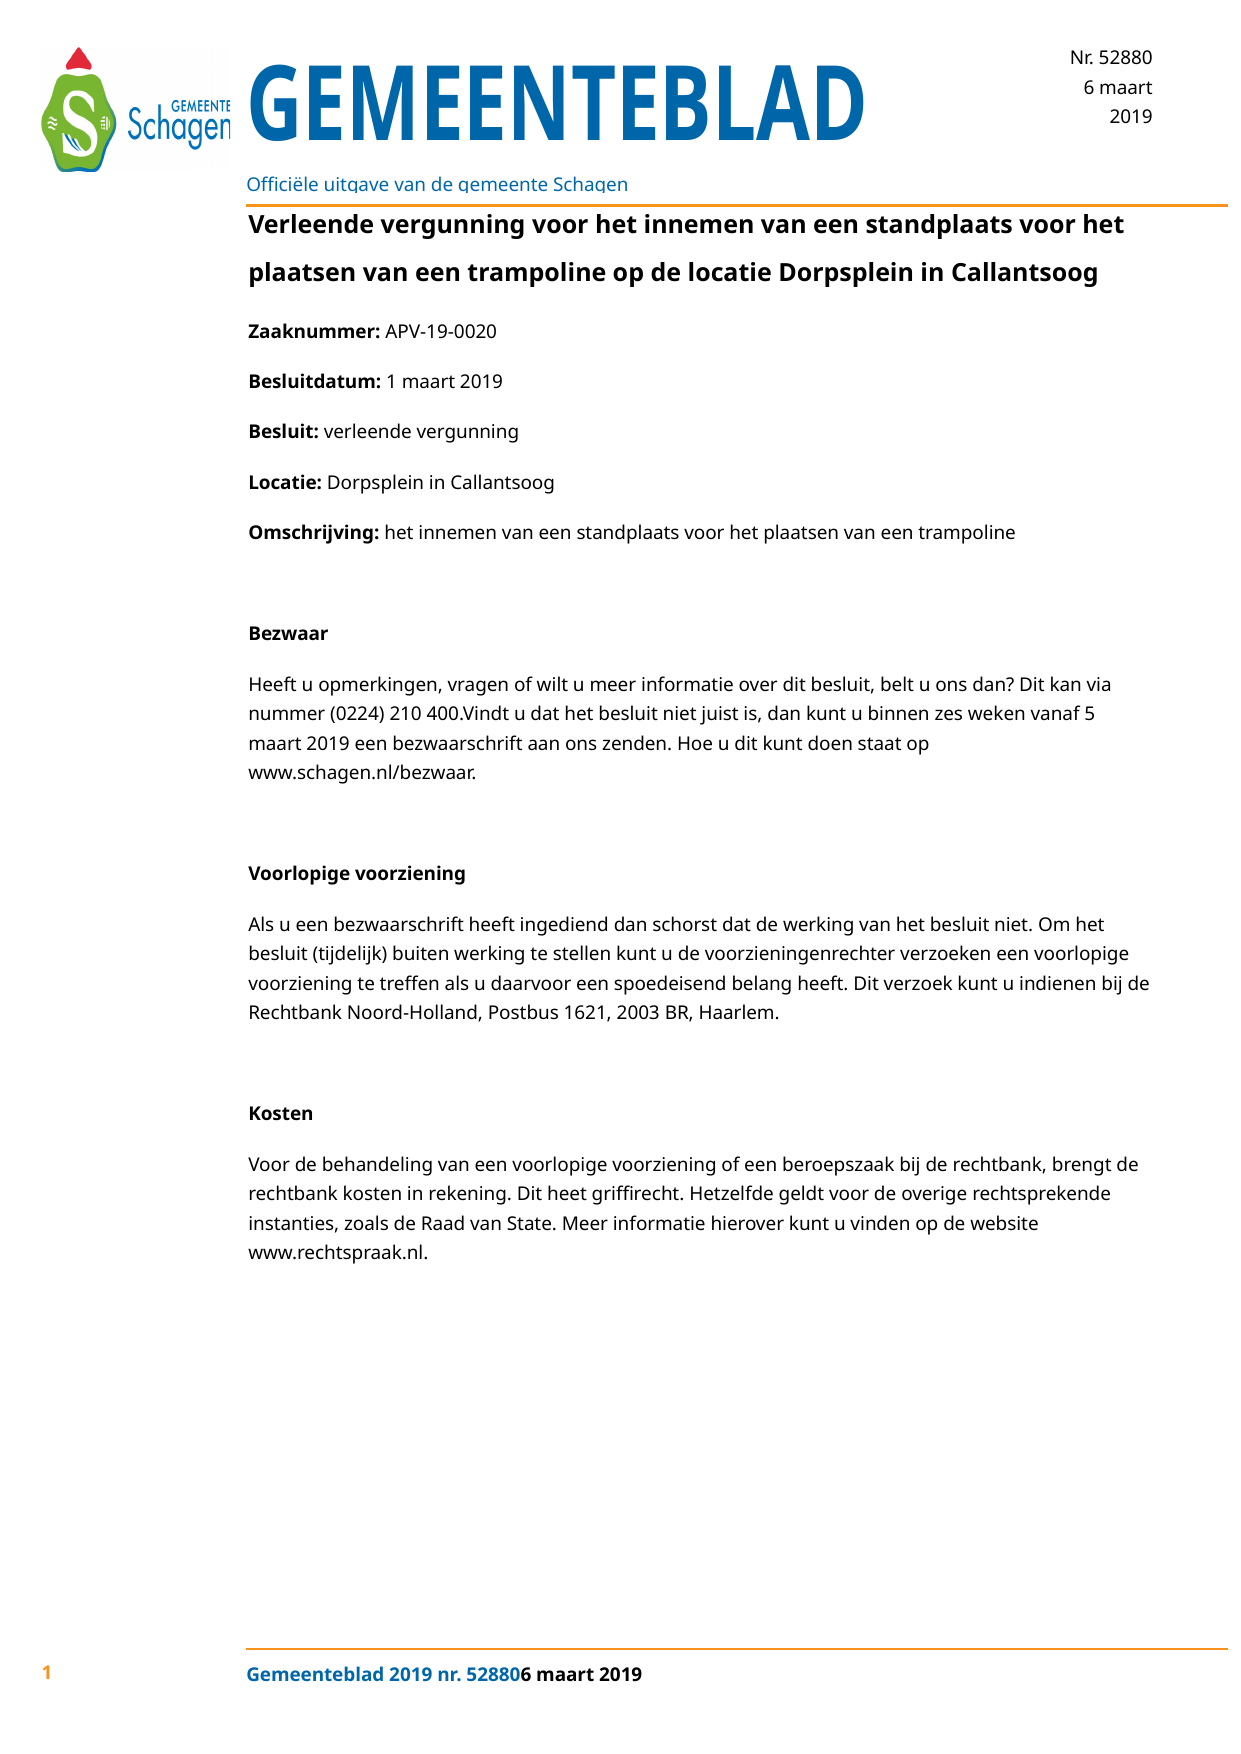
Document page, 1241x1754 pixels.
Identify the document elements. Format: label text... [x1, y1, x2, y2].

text Heeft u opmerkingen, vragen of wilt u meer informatie over dit besluit, belt u ons dan? Dit kan via nummer (0224) 210 400.Vindt u dat het besluit niet juist is, dan kunt u binnen zes weken vanaf 5 maart 2019 een bezwaarschrift aan ons zenden. Hoe u dit kunt doen staat op www.schagen.nl/bezwaar. [248, 671, 1152, 785]
text Besluitdatum: 1 maart 2019 [248, 368, 1152, 394]
text Als u een bezwaarschrift heeft ingediend dan schorst dat de werking van het besluit niet. Om het besluit (tijdelijk) buiten werking te stellen kunt u de voorzieningenrechter verzoeken een voorlopige voorziening te treffen als u daarvoor een spoedeisend belang heeft. Dit verzoek kunt u indienen bij de Rechtbank Noord-Holland, Postbus 1621, 2003 BR, Haarlem. [248, 911, 1152, 1025]
text Omschrijving: het innemen van een standplaats voor het plaatsen van een trampoline [248, 519, 1152, 545]
picture [41, 47, 231, 172]
text Kosten [248, 1100, 1152, 1126]
text Zaaknummer: APV-19-0020 [248, 318, 1152, 344]
text Voor de behandeling van een voorlopige voorziening of een beroepszaak bij de rechtbank, brengt de rechtbank kosten in rekening. Dit heet griffirecht. Hetzelfde geldt voor de overige rechtsprekende instanties, zoals de Raad van State. Meer informatie hierover kunt u vinden op de website www.rechtspraak.nl. [248, 1151, 1152, 1265]
text Verleende vergunning voor het innemen van een standplaats voor het plaatsen van een trampoline op de locatie Dorpsplein in Callantsoog [248, 207, 1152, 288]
text Locatie: Dorpsplein in Callantsoog [248, 469, 1152, 495]
text Voorlopige voorziening [248, 860, 1152, 886]
text Bezwaar [248, 620, 1152, 646]
text Besluit: verleende vergunning [248, 419, 1152, 444]
